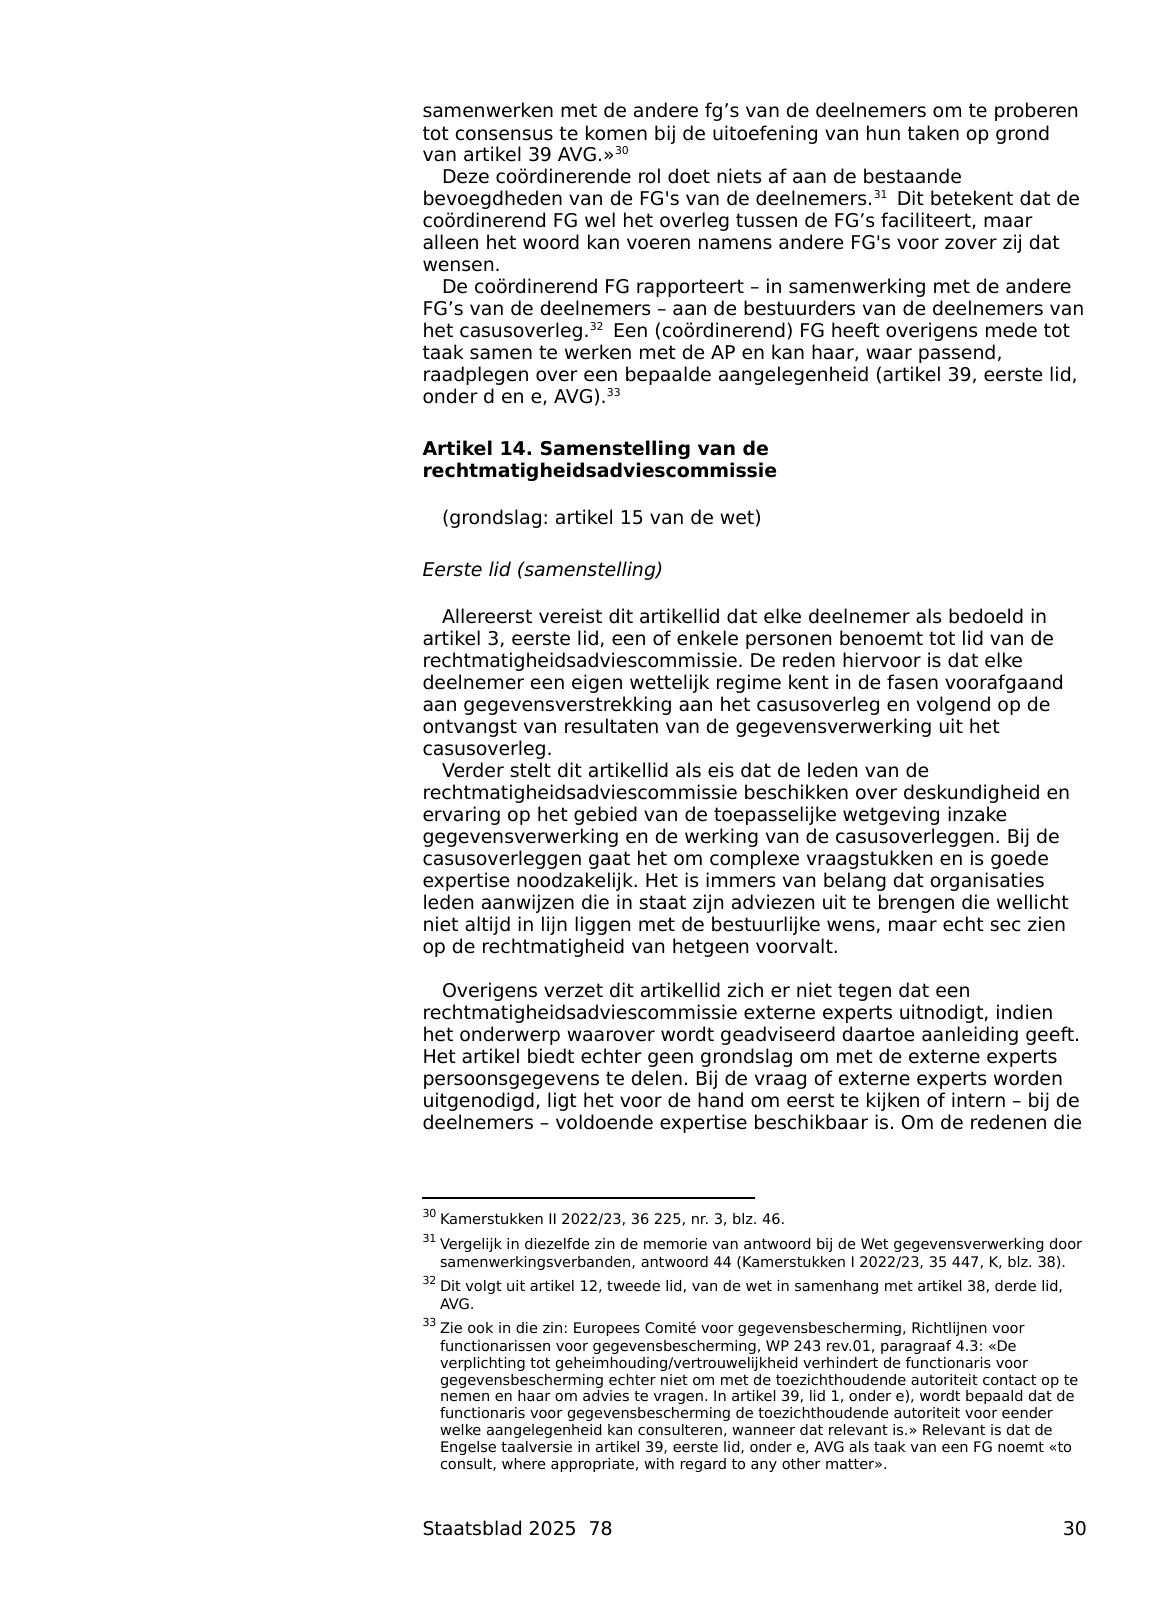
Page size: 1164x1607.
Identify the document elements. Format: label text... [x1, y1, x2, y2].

text Verder stelt dit artikellid als eis dat de leden van de rechtmatigheidsadviescommissie beschikken over deskundigheid en ervaring op het gebied van de toepasselijke wetgeving inzake gegevensverwerking en de werking van de casusoverleggen. Bij de casusoverleggen gaat het om complexe vraagstukken en is goede expertise noodzakelijk. Het is immers van belang dat organisaties leden aanwijzen die in staat zijn adviezen uit te brengen die wellicht niet altijd in lijn liggen met de bestuurlijke wens, maar echt sec zien op de rechtmatigheid van hetgeen voorvalt. [422, 760, 1087, 958]
text Kamerstukken II 2022/23, 36 225, nr. 3, blz. 46. [422, 1207, 1087, 1229]
text Vergelijk in diezelfde zin de memorie van antwoord bij de Wet gegevensverwerking door samenwerkingsverbanden, antwoord 44 (Kamerstukken I 2022/23, 35 447, K, blz. 38). [422, 1232, 1087, 1271]
subtitle Eerste lid (samenstelling) [422, 559, 1087, 581]
text Zie ook in die zin: Europees Comité voor gegevensbescherming, Richtlijnen voor functionarissen voor gegevensbescherming, WP 243 rev.01, paragraaf 4.3: «De verplichting tot geheimhouding/vertrouwelijkheid verhindert de functionaris voor gegevensbescherming echter niet om met de toezichthoudende autoriteit contact op te nemen en haar om advies te vragen. In artikel 39, lid 1, onder e), wordt bepaald dat de functionaris voor gegevensbescherming de toezichthoudende autoriteit voor eender welke aangelegenheid kan consulteren, wanneer dat relevant is.» Relevant is dat de Engelse taalversie in artikel 39, eerste lid, onder e, AVG als taak van een FG noemt «to consult, where appropriate, with regard to any other matter». [422, 1316, 1087, 1473]
text Overigens verzet dit artikellid zich er niet tegen dat een rechtmatigheidsadviescommissie externe experts uitnodigt, indien het onderwerp waarover wordt geadviseerd daartoe aanleiding geeft. Het artikel biedt echter geen grondslag om met de externe experts persoonsgegevens te delen. Bij de vraag of externe experts worden uitgenodigd, ligt het voor de hand om eerst te kijken of intern – bij de deelnemers – voldoende expertise beschikbaar is. Om de redenen die [422, 980, 1087, 1134]
text Allereerst vereist dit artikellid dat elke deelnemer als bedoeld in artikel 3, eerste lid, een of enkele personen benoemt tot lid van de rechtmatigheidsadviescommissie. De reden hiervoor is dat elke deelnemer een eigen wettelijk regime kent in de fasen voorafgaand aan gegevensverstrekking aan het casusoverleg en volgend op de ontvangst van resultaten van de gegevensverwerking uit het casusoverleg. [422, 606, 1087, 760]
text Dit volgt uit artikel 12, tweede lid, van de wet in samenhang met artikel 38, derde lid, AVG. [422, 1274, 1087, 1313]
text (grondslag: artikel 15 van de wet) [422, 507, 1087, 529]
text samenwerken met de andere fg’s van de deelnemers om te proberen tot consensus te komen bij de uitoefening van hun taken op grond van artikel 39 AVG.» [422, 100, 1087, 166]
text De coördinerend FG rapporteert – in samenwerking met de andere FG’s van de deelnemers – aan de bestuurders van de deelnemers van het casusoverleg. Een (coördinerend) FG heeft overigens mede tot taak samen te werken met de AP en kan haar, waar passend, raadplegen over een bepaalde aangelegenheid (artikel 39, eerste lid, onder d en e, AVG). [422, 276, 1087, 408]
text Deze coördinerende rol doet niets af aan de bestaande bevoegdheden van de FG's van de deelnemers. Dit betekent dat de coördinerend FG wel het overleg tussen de FG’s faciliteert, maar alleen het woord kan voeren namens andere FG's voor zover zij dat wensen. [422, 166, 1087, 276]
subtitle Artikel 14. Samenstelling van de rechtmatigheidsadviescommissie [422, 438, 1087, 482]
